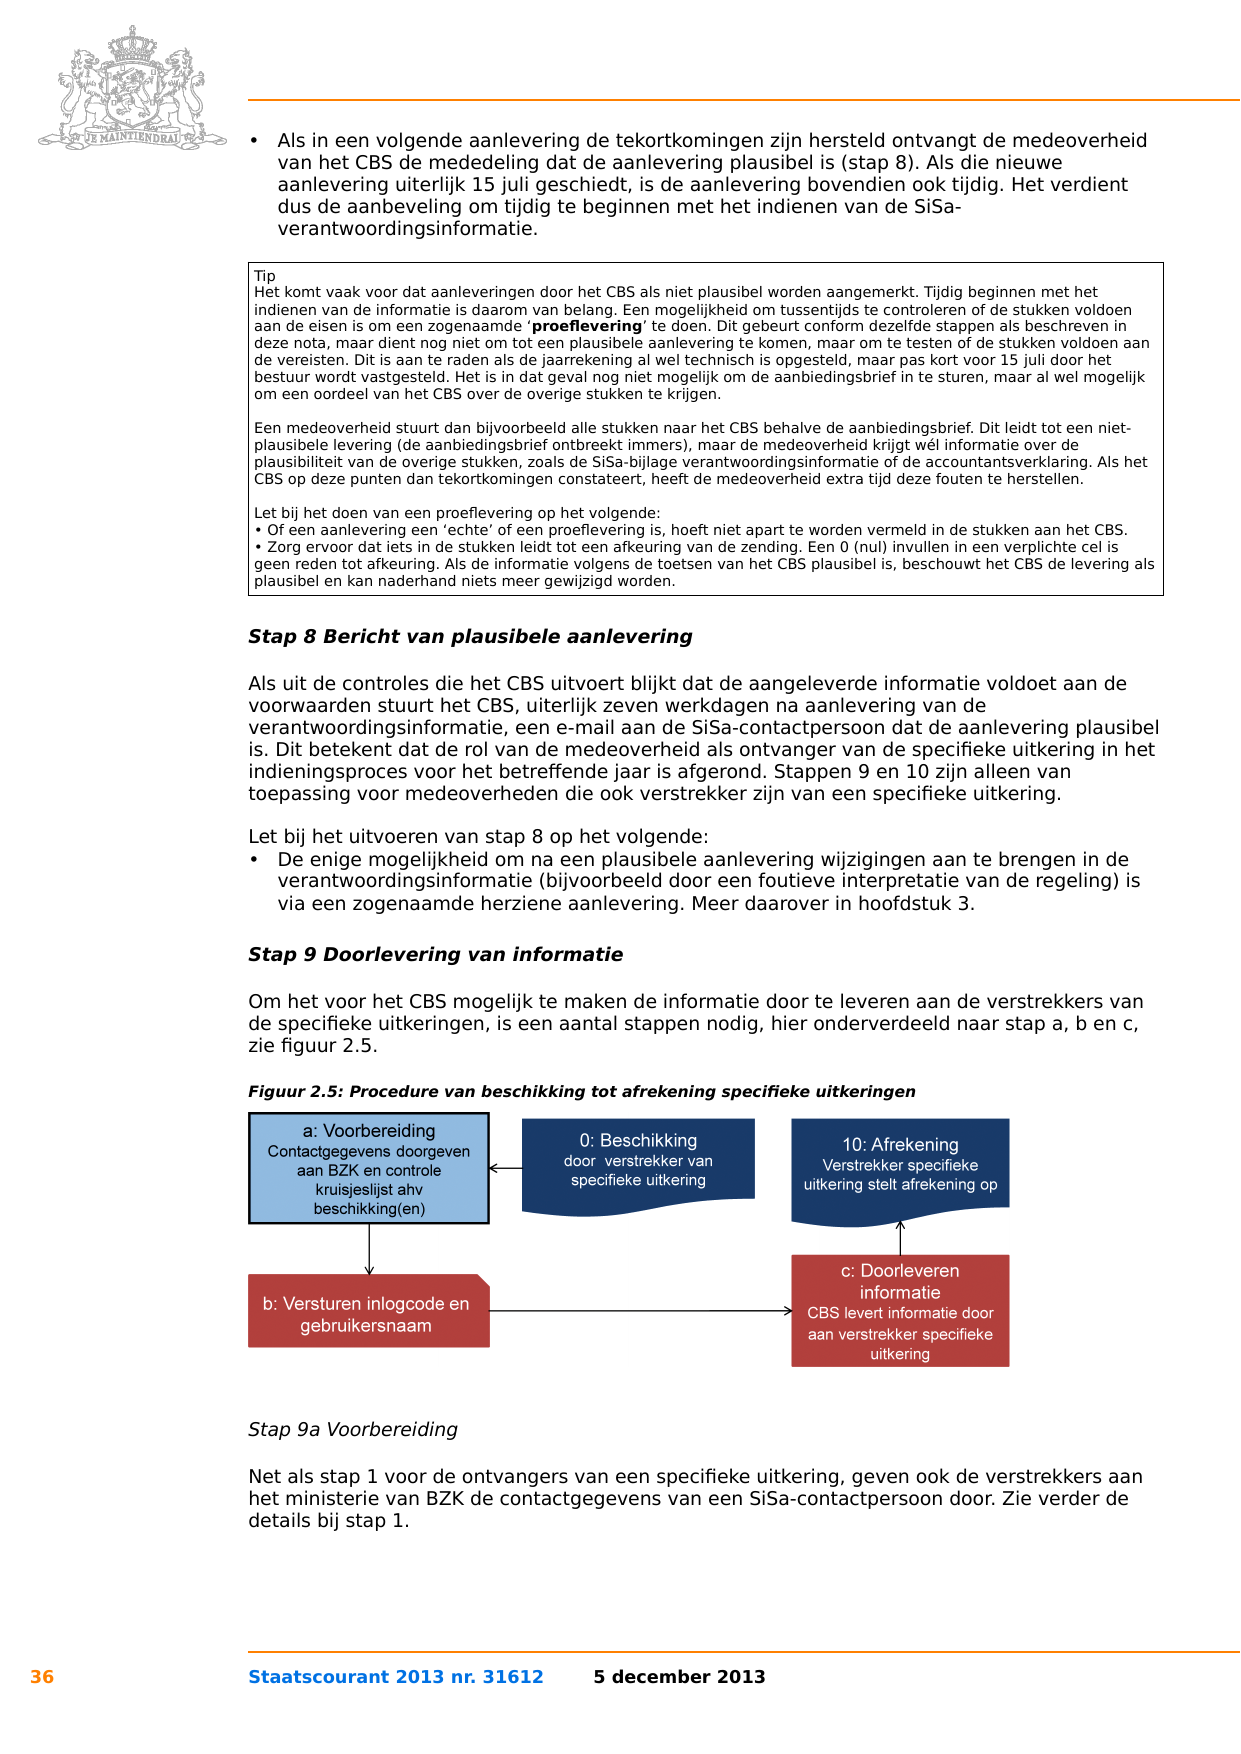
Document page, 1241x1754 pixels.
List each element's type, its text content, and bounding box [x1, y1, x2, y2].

subtitle Stap 9a Voorbereiding [248, 1419, 1163, 1441]
text Als uit de controles die het CBS uitvoert blijkt dat de aangeleverde informatie voldoet aan de voorwaarden stuurt het CBS, uiterlijk zeven werkdagen na aanlevering van de verantwoordingsinformatie, een e-mail aan de SiSa-contactpersoon dat de aanlevering plausibel is. Dit betekent dat de rol van de medeoverheid als ontvanger van de specifieke uitkering in het indieningsproces voor het betreffende jaar is afgerond. Stappen 9 en 10 zijn alleen van toepassing voor medeoverheden die ook verstrekker zijn van een specifieke uitkering. [248, 673, 1163, 804]
text • De enige mogelijkheid om na een plausibele aanlevering wijzigingen aan te brengen in de verantwoordingsinformatie (bijvoorbeeld door een foutieve interpretatie van de regeling) is via een zogenaamde herziene aanlevering. Meer daarover in hoofdstuk 3. [248, 848, 1163, 914]
text • Als in een volgende aanlevering de tekortkomingen zijn hersteld ontvangt de medeoverheid van het CBS de mededeling dat de aanlevering plausibel is (stap 8). Als die nieuwe aanlevering uiterlijk 15 juli geschiedt, is de aanlevering bovendien ook tijdig. Het verdient dus de aanbeveling om tijdig te beginnen met het indienen van de SiSa-verantwoordingsinformatie. [248, 130, 1163, 240]
table_cell [249, 403, 1163, 420]
picture [248, 1112, 1010, 1367]
subtitle Stap 9 Doorlevering van informatie [248, 944, 1163, 966]
picture [38, 25, 227, 150]
table_cell Let bij het doen van een proeflevering op het volgende: • Of een aanlevering een ‘echte’ of een proeflevering is, hoeft niet apart te worden vermeld in de stukken aan het CBS. • Zorg ervoor dat iets in de stukken leidt tot een afkeuring van de zending. Een 0 (nul) invullen in een verplichte cel is geen reden tot afkeuring. Als de informatie volgens de toetsen van het CBS plausibel is, beschouwt het CBS de levering als plausibel en kan naderhand niets meer gewijzigd worden. [249, 505, 1163, 595]
text Figuur 2.5: Procedure van beschikking tot afrekening specifieke uitkeringen [248, 1083, 1010, 1101]
table_cell Een medeoverheid stuurt dan bijvoorbeeld alle stukken naar het CBS behalve de aanbiedingsbrief. Dit leidt tot een niet-plausibele levering (de aanbiedingsbrief ontbreekt immers), maar de medeoverheid krijgt wél informatie over de plausibiliteit van de overige stukken, zoals de SiSa-bijlage verantwoordingsinformatie of de accountantsverklaring. Als het CBS op deze punten dan tekortkomingen constateert, heeft de medeoverheid extra tijd deze fouten te herstellen. [249, 420, 1163, 488]
subtitle Stap 8 Bericht van plausibele aanlevering [248, 626, 1163, 648]
table_cell [249, 488, 1163, 505]
text Om het voor het CBS mogelijk te maken de informatie door te leveren aan de verstrekkers van de specifieke uitkeringen, is een aantal stappen nodig, hier onderverdeeld naar stap a, b en c, zie figuur 2.5. [248, 991, 1163, 1057]
text Let bij het uitvoeren van stap 8 op het volgende: [248, 826, 1163, 848]
text Net als stap 1 voor de ontvangers van een specifieke uitkering, geven ook de verstrekkers aan het ministerie van BZK de contactgegevens van een SiSa-contactpersoon door. Zie verder de details bij stap 1. [248, 1466, 1163, 1532]
table_header Tip Het komt vaak voor dat aanleveringen door het CBS als niet plausibel worden aangemerkt. Tijdig beginnen met het indienen van de informatie is daarom van belang. Een mogelijkheid om tussentijds te controleren of de stukken voldoen aan de eisen is om een zogenaamde ‘proeflevering’ te doen. Dit gebeurt conform dezelfde stappen als beschreven in deze nota, maar dient nog niet om tot een plausibele aanlevering te komen, maar om te testen of de stukken voldoen aan de vereisten. Dit is aan te raden als de jaarrekening al wel technisch is opgesteld, maar pas kort voor 15 juli door het bestuur wordt vastgesteld. Het is in dat geval nog niet mogelijk om de aanbiedingsbrief in te sturen, maar al wel mogelijk om een oordeel van het CBS over de overige stukken te krijgen. [249, 263, 1163, 403]
